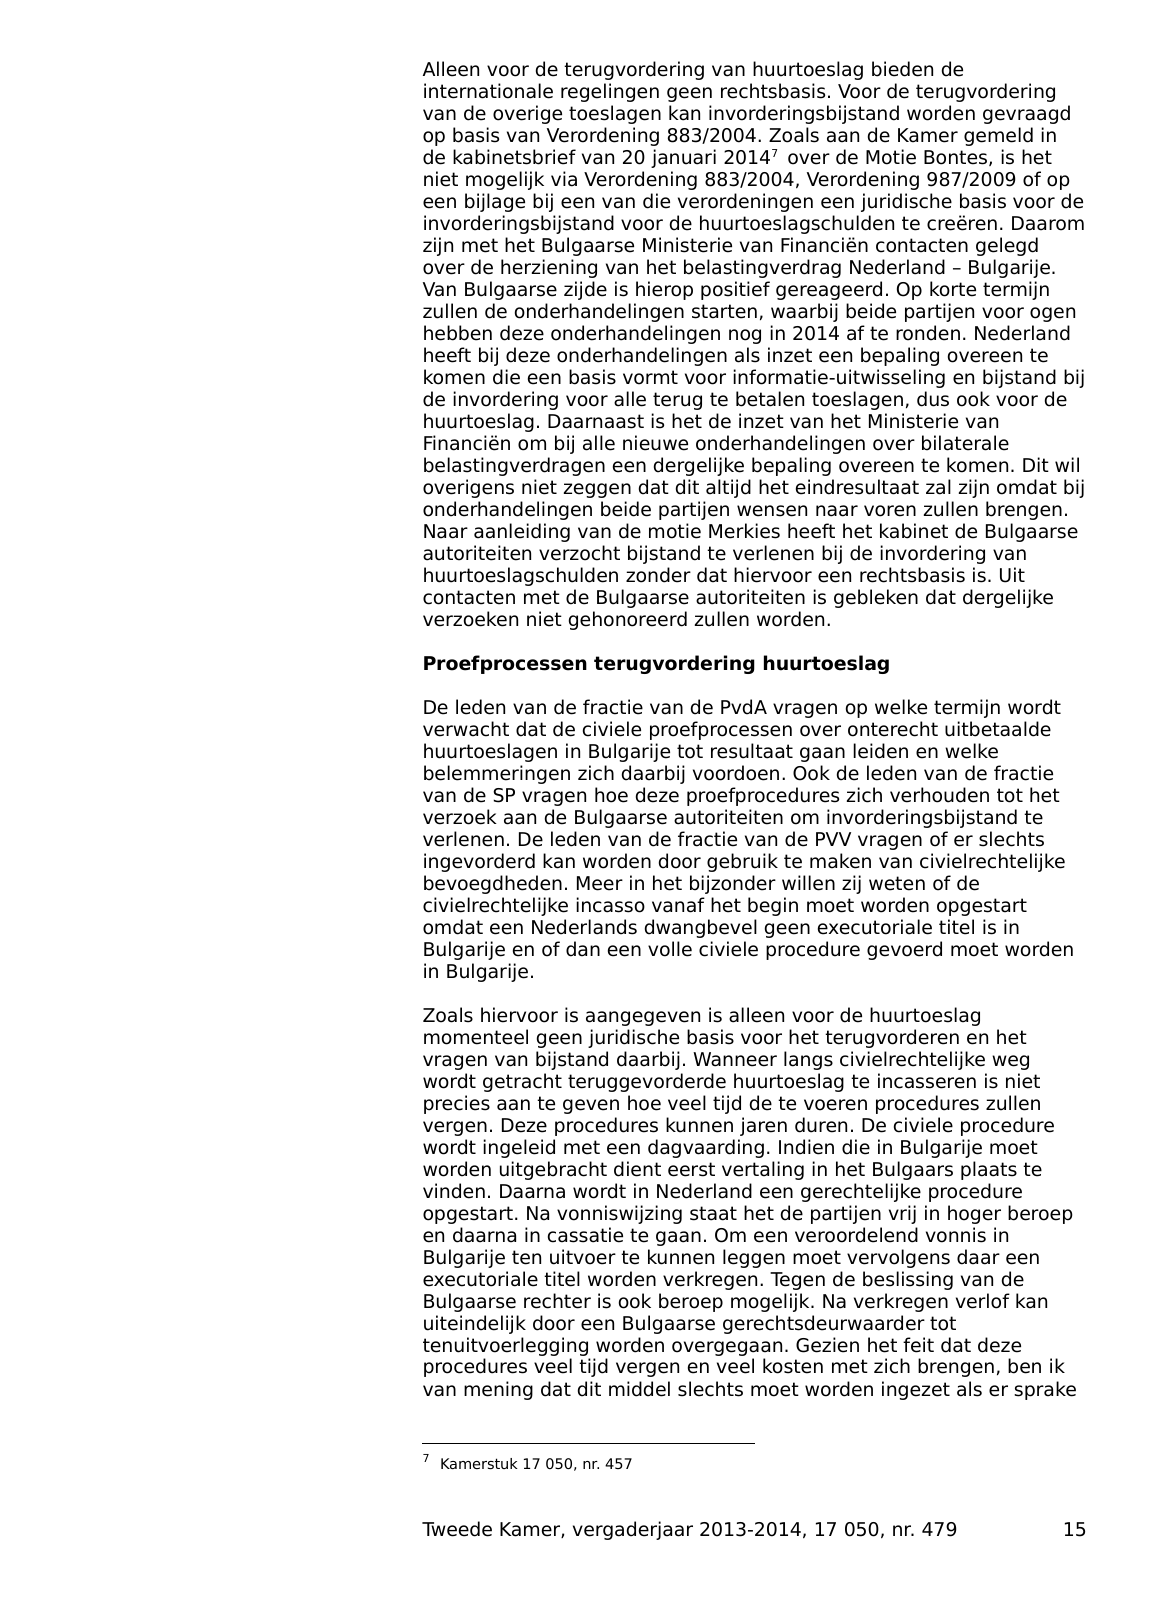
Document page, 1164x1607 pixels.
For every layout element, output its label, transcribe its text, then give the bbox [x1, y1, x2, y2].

text De leden van de fractie van de PvdA vragen op welke termijn wordt verwacht dat de civiele proefprocessen over onterecht uitbetaalde huurtoeslagen in Bulgarije tot resultaat gaan leiden en welke belemmeringen zich daarbij voordoen. Ook de leden van de fractie van de SP vragen hoe deze proefprocedures zich verhouden tot het verzoek aan de Bulgaarse autoriteiten om invorderingsbijstand te verlenen. De leden van de fractie van de PVV vragen of er slechts ingevorderd kan worden door gebruik te maken van civielrechtelijke bevoegdheden. Meer in het bijzonder willen zij weten of de civielrechtelijke incasso vanaf het begin moet worden opgestart omdat een Nederlands dwangbevel geen executoriale titel is in Bulgarije en of dan een volle civiele procedure gevoerd moet worden in Bulgarije. [422, 697, 1087, 983]
subtitle Proefprocessen terugvordering huurtoeslag [422, 653, 1087, 675]
text Zoals hiervoor is aangegeven is alleen voor de huurtoeslag momenteel geen juridische basis voor het terugvorderen en het vragen van bijstand daarbij. Wanneer langs civielrechtelijke weg wordt getracht teruggevorderde huurtoeslag te incasseren is niet precies aan te geven hoe veel tijd de te voeren procedures zullen vergen. Deze procedures kunnen jaren duren. De civiele procedure wordt ingeleid met een dagvaarding. Indien die in Bulgarije moet worden uitgebracht dient eerst vertaling in het Bulgaars plaats te vinden. Daarna wordt in Nederland een gerechtelijke procedure opgestart. Na vonniswijzing staat het de partijen vrij in hoger beroep en daarna in cassatie te gaan. Om een veroordelend vonnis in Bulgarije ten uitvoer te kunnen leggen moet vervolgens daar een executoriale titel worden verkregen. Tegen de beslissing van de Bulgaarse rechter is ook beroep mogelijk. Na verkregen verlof kan uiteindelijk door een Bulgaarse gerechtsdeurwaarder tot tenuitvoerlegging worden overgegaan. Gezien het feit dat deze procedures veel tijd vergen en veel kosten met zich brengen, ben ik van mening dat dit middel slechts moet worden ingezet als er sprake [422, 1005, 1087, 1400]
text Alleen voor de terugvordering van huurtoeslag bieden de internationale regelingen geen rechtsbasis. Voor de terugvordering van de overige toeslagen kan invorderingsbijstand worden gevraagd op basis van Verordening 883/2004. Zoals aan de Kamer gemeld in de kabinetsbrief van 20 januari 2014 over de Motie Bontes, is het niet mogelijk via Verordening 883/2004, Verordening 987/2009 of op een bijlage bij een van die verordeningen een juridische basis voor de invorderingsbijstand voor de huurtoeslagschulden te creëren. Daarom zijn met het Bulgaarse Ministerie van Financiën contacten gelegd over de herziening van het belastingverdrag Nederland – Bulgarije. Van Bulgaarse zijde is hierop positief gereageerd. Op korte termijn zullen de onderhandelingen starten, waarbij beide partijen voor ogen hebben deze onderhandelingen nog in 2014 af te ronden. Nederland heeft bij deze onderhandelingen als inzet een bepaling overeen te komen die een basis vormt voor informatie-uitwisseling en bijstand bij de invordering voor alle terug te betalen toeslagen, dus ook voor de huurtoeslag. Daarnaast is het de inzet van het Ministerie van Financiën om bij alle nieuwe onderhandelingen over bilaterale belastingverdragen een dergelijke bepaling overeen te komen. Dit wil overigens niet zeggen dat dit altijd het eindresultaat zal zijn omdat bij onderhandelingen beide partijen wensen naar voren zullen brengen. Naar aanleiding van de motie Merkies heeft het kabinet de Bulgaarse autoriteiten verzocht bijstand te verlenen bij de invordering van huurtoeslagschulden zonder dat hiervoor een rechtsbasis is. Uit contacten met de Bulgaarse autoriteiten is gebleken dat dergelijke verzoeken niet gehonoreerd zullen worden. [422, 59, 1087, 631]
text Kamerstuk 17 050, nr. 457 [422, 1452, 1087, 1474]
